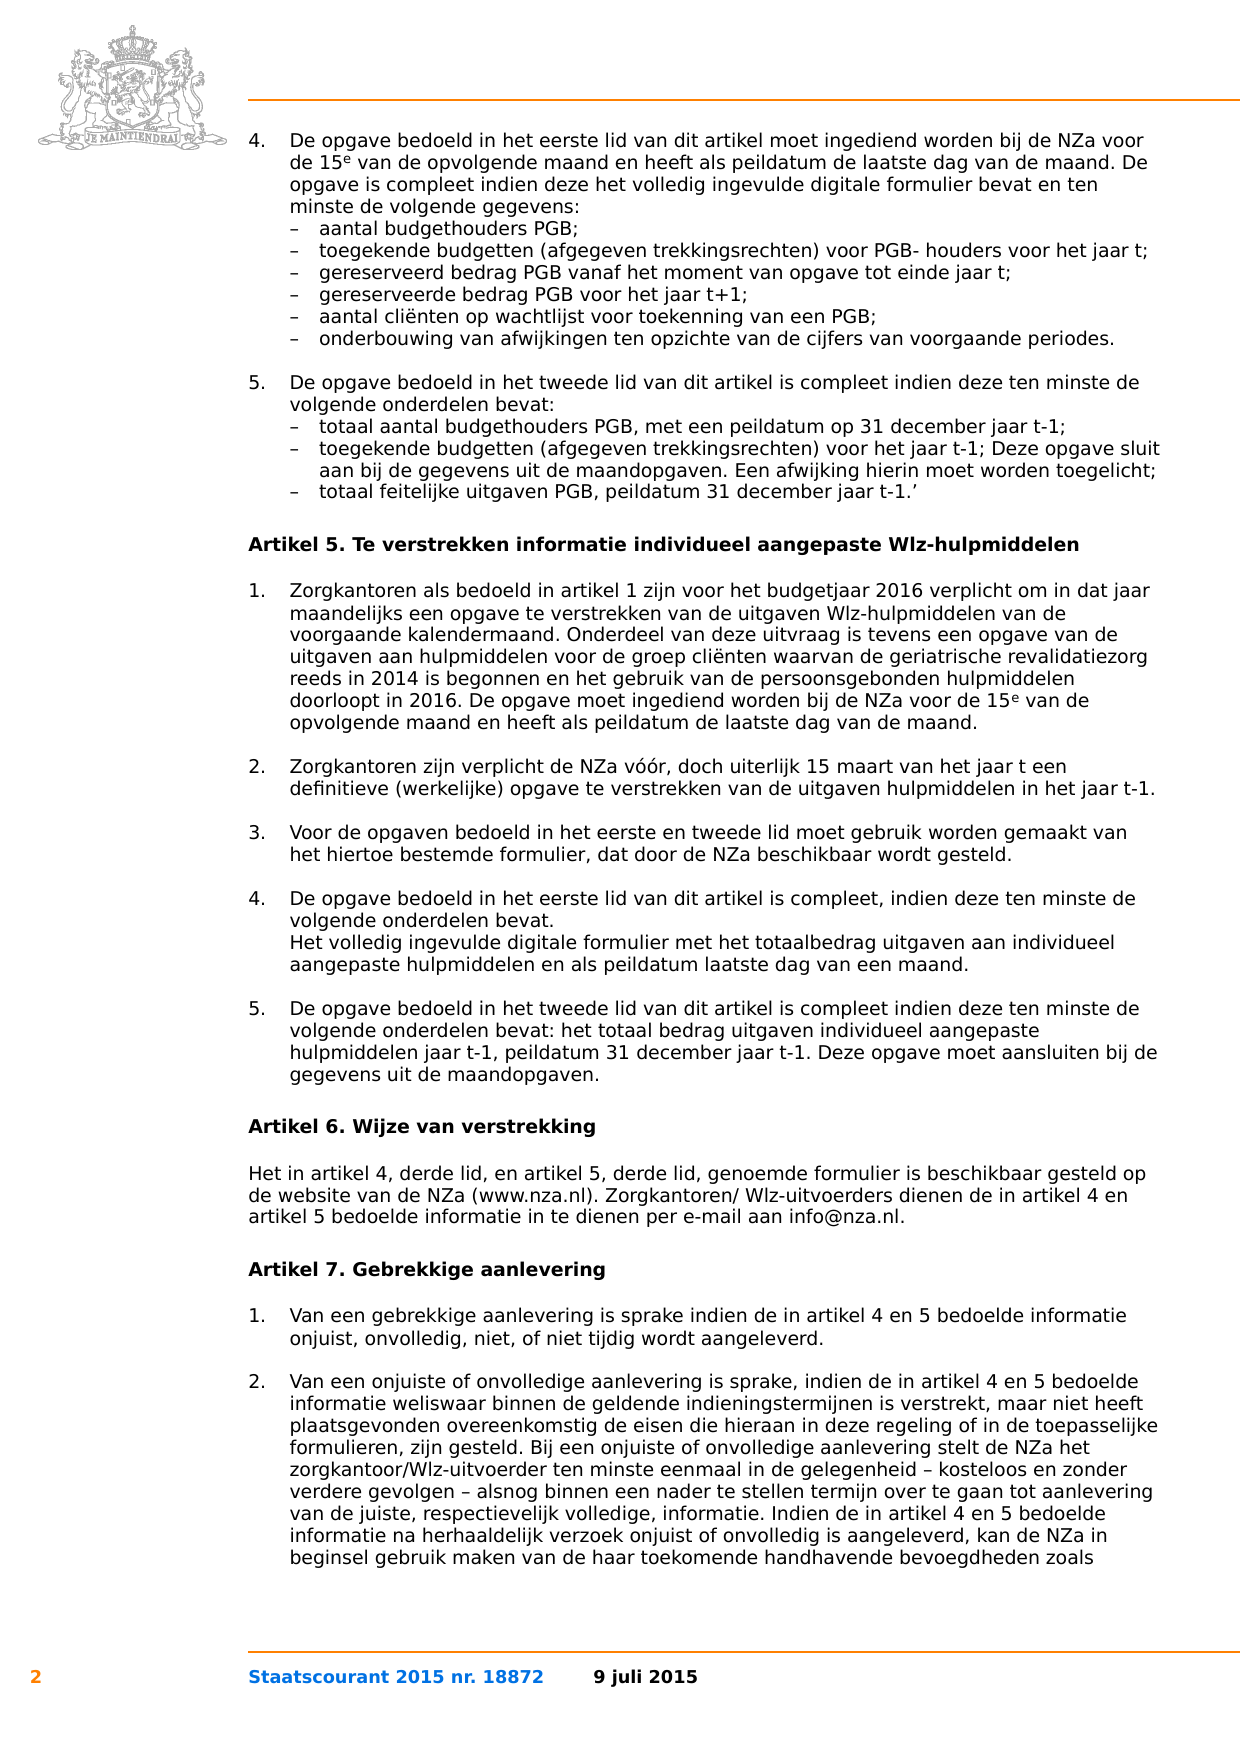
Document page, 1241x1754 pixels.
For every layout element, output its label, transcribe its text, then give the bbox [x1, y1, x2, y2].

text 1. Van een gebrekkige aanlevering is sprake indien de in artikel 4 en 5 bedoelde informatie onjuist, onvolledig, niet, of niet tijdig wordt aangeleverd. [248, 1305, 1163, 1349]
text – aantal budgethouders PGB; [289, 218, 1163, 240]
text – totaal aantal budgethouders PGB, met een peildatum op 31 december jaar t-1; [289, 416, 1163, 437]
text 2. Van een onjuiste of onvolledige aanlevering is sprake, indien de in artikel 4 en 5 bedoelde informatie weliswaar binnen de geldende indieningstermijnen is verstrekt, maar niet heeft plaatsgevonden overeenkomstig de eisen die hieraan in deze regeling of in de toepasselijke formulieren, zijn gesteld. Bij een onjuiste of onvolledige aanlevering stelt de NZa het zorgkantoor/Wlz-uitvoerder ten minste eenmaal in de gelegenheid – kosteloos en zonder verdere gevolgen – alsnog binnen een nader te stellen termijn over te gaan tot aanlevering van de juiste, respectievelijk volledige, informatie. Indien de in artikel 4 en 5 bedoelde informatie na herhaaldelijk verzoek onjuist of onvolledig is aangeleverd, kan de NZa in beginsel gebruik maken van de haar toekomende handhavende bevoegdheden zoals [248, 1371, 1163, 1569]
text – aantal cliënten op wachtlijst voor toekenning van een PGB; [289, 306, 1163, 328]
text – toegekende budgetten (afgegeven trekkingsrechten) voor PGB- houders voor het jaar t; [289, 240, 1163, 262]
text 5. De opgave bedoeld in het tweede lid van dit artikel is compleet indien deze ten minste de volgende onderdelen bevat: [248, 372, 1163, 416]
text 1. Zorgkantoren als bedoeld in artikel 1 zijn voor het budgetjaar 2016 verplicht om in dat jaar maandelijks een opgave te verstrekken van de uitgaven Wlz-hulpmiddelen van de voorgaande kalendermaand. Onderdeel van deze uitvraag is tevens een opgave van de uitgaven aan hulpmiddelen voor de groep cliënten waarvan de geriatrische revalidatiezorg reeds in 2014 is begonnen en het gebruik van de persoonsgebonden hulpmiddelen doorloopt in 2016. De opgave moet ingediend worden bij de NZa voor de 15e van de opvolgende maand en heeft als peildatum de laatste dag van de maand. [248, 580, 1163, 734]
text – totaal feitelijke uitgaven PGB, peildatum 31 december jaar t-1.’ [289, 481, 1163, 503]
text – gereserveerde bedrag PGB voor het jaar t+1; [289, 284, 1163, 306]
text 2. Zorgkantoren zijn verplicht de NZa vóór, doch uiterlijk 15 maart van het jaar t een definitieve (werkelijke) opgave te verstrekken van de uitgaven hulpmiddelen in het jaar t-1. [248, 756, 1163, 800]
text – gereserveerd bedrag PGB vanaf het moment van opgave tot einde jaar t; [289, 262, 1163, 284]
text – toegekende budgetten (afgegeven trekkingsrechten) voor het jaar t-1; Deze opgave sluit aan bij de gegevens uit de maandopgaven. Een afwijking hierin moet worden toegelicht; [289, 437, 1163, 481]
text 3. Voor de opgaven bedoeld in het eerste en tweede lid moet gebruik worden gemaakt van het hiertoe bestemde formulier, dat door de NZa beschikbaar wordt gesteld. [248, 822, 1163, 866]
picture [38, 25, 227, 150]
text Het volledig ingevulde digitale formulier met het totaalbedrag uitgaven aan individueel aangepaste hulpmiddelen en als peildatum laatste dag van een maand. [289, 932, 1163, 976]
text 4. De opgave bedoeld in het eerste lid van dit artikel is compleet, indien deze ten minste de volgende onderdelen bevat. [248, 888, 1163, 932]
text 5. De opgave bedoeld in het tweede lid van dit artikel is compleet indien deze ten minste de volgende onderdelen bevat: het totaal bedrag uitgaven individueel aangepaste hulpmiddelen jaar t-1, peildatum 31 december jaar t-1. Deze opgave moet aansluiten bij de gegevens uit de maandopgaven. [248, 998, 1163, 1086]
text 4. De opgave bedoeld in het eerste lid van dit artikel moet ingediend worden bij de NZa voor de 15e van de opvolgende maand en heeft als peildatum de laatste dag van de maand. De opgave is compleet indien deze het volledig ingevulde digitale formulier bevat en ten minste de volgende gegevens: [248, 130, 1163, 218]
subtitle Artikel 5. Te verstrekken informatie individueel aangepaste Wlz-hulpmiddelen [248, 533, 1163, 555]
text Het in artikel 4, derde lid, en artikel 5, derde lid, genoemde formulier is beschikbaar gesteld op de website van de NZa (www.nza.nl). Zorgkantoren/ Wlz-uitvoerders dienen de in artikel 4 en artikel 5 bedoelde informatie in te dienen per e-mail aan info@nza.nl. [248, 1162, 1163, 1228]
text – onderbouwing van afwijkingen ten opzichte van de cijfers van voorgaande periodes. [289, 328, 1163, 350]
subtitle Artikel 7. Gebrekkige aanlevering [248, 1258, 1163, 1280]
subtitle Artikel 6. Wijze van verstrekking [248, 1116, 1163, 1137]
